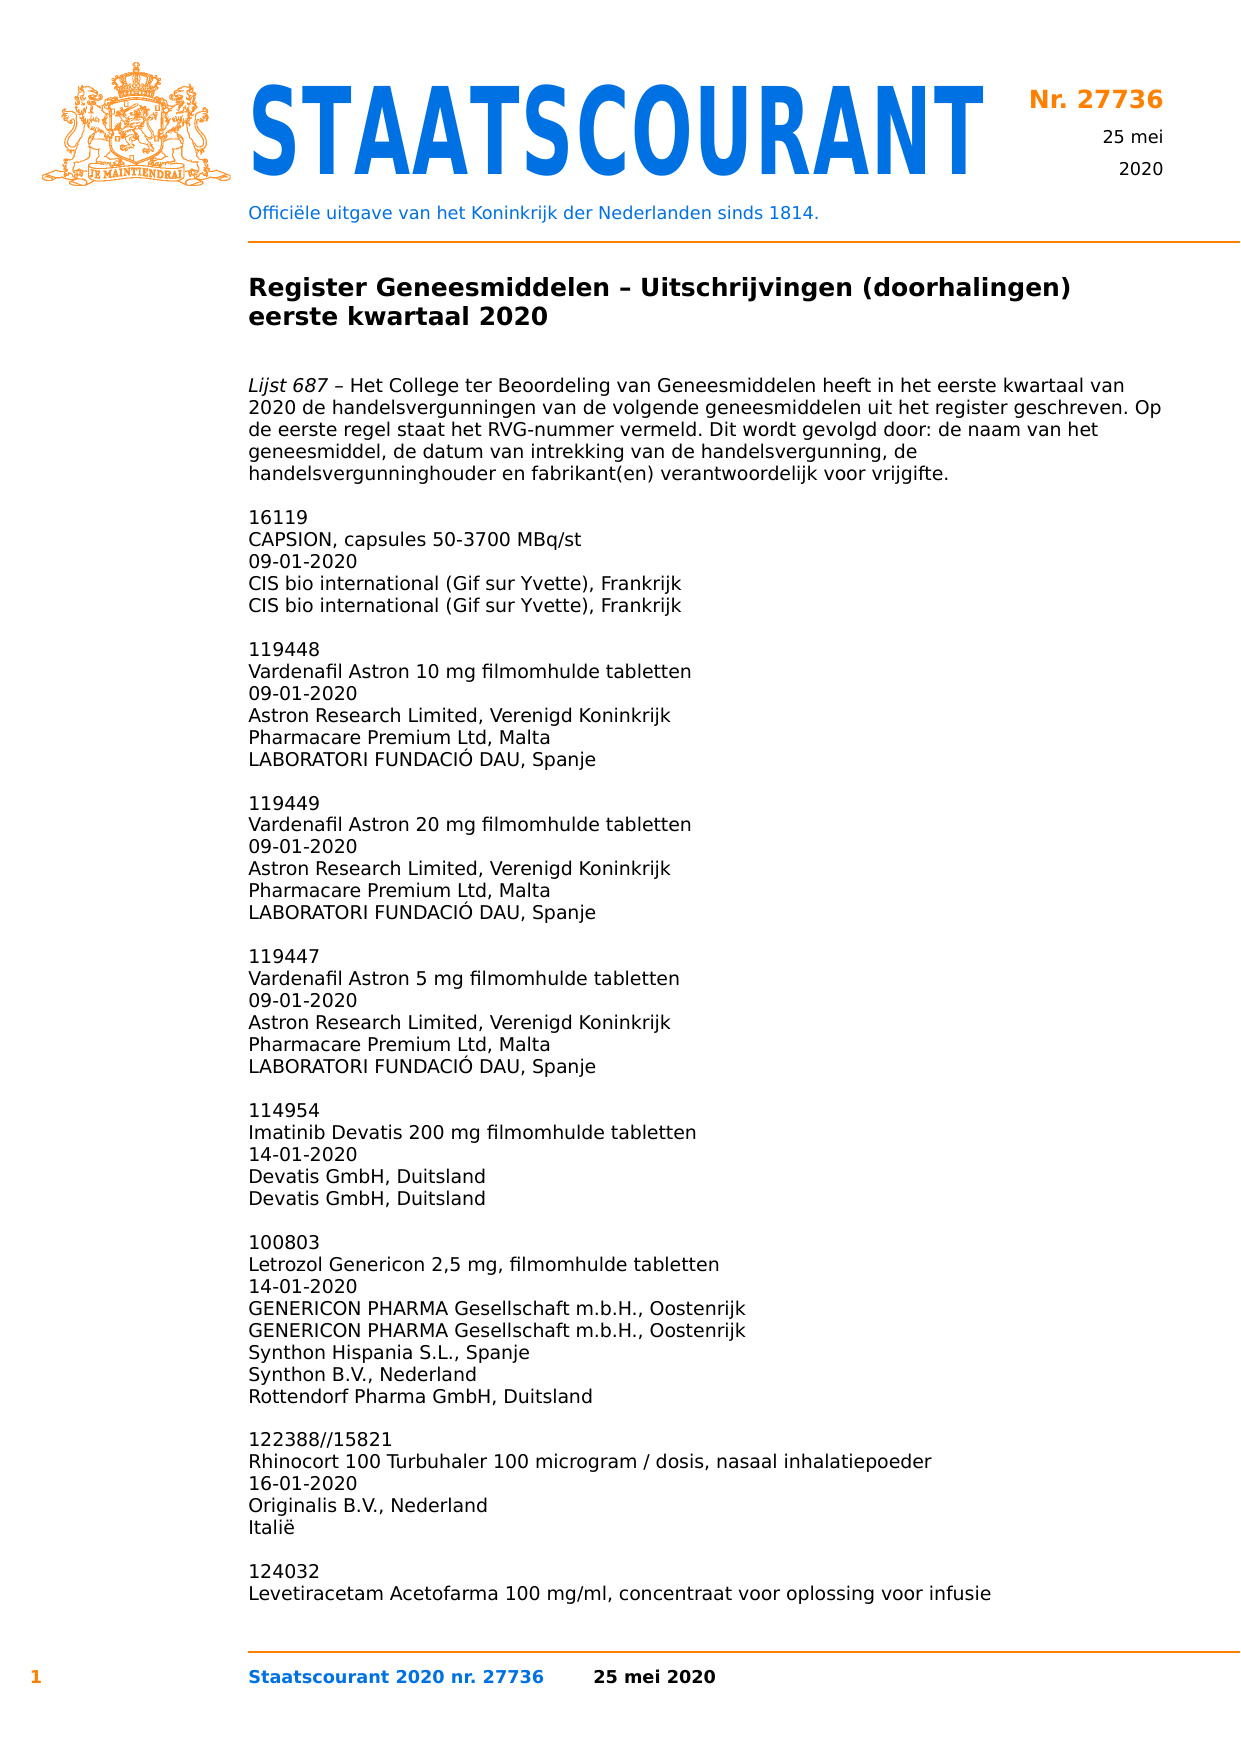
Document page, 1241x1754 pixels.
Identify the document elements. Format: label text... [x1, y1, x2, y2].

text Italië [248, 1517, 1163, 1539]
text GENERICON PHARMA Gesellschaft m.b.H., Oostenrijk [248, 1319, 1163, 1342]
text Devatis GmbH, Duitsland [248, 1188, 1163, 1210]
text Pharmacare Premium Ltd, Malta [248, 1034, 1163, 1056]
text Vardenafil Astron 10 mg filmomhulde tabletten [248, 661, 1163, 683]
text Astron Research Limited, Verenigd Koninkrijk [248, 858, 1163, 880]
text 16-01-2020 [248, 1473, 1163, 1495]
text 09-01-2020 [248, 683, 1163, 704]
text Pharmacare Premium Ltd, Malta [248, 727, 1163, 748]
text Astron Research Limited, Verenigd Koninkrijk [248, 1012, 1163, 1034]
text CIS bio international (Gif sur Yvette), Frankrijk [248, 573, 1163, 595]
table_header [25, 62, 248, 241]
text LABORATORI FUNDACIÓ DAU, Spanje [248, 748, 1163, 771]
text Rhinocort 100 Turbuhaler 100 microgram / dosis, nasaal inhalatiepoeder [248, 1451, 1163, 1473]
text Devatis GmbH, Duitsland [248, 1166, 1163, 1188]
text Vardenafil Astron 5 mg filmomhulde tabletten [248, 968, 1163, 990]
text CAPSION, capsules 50-3700 MBq/st [248, 529, 1163, 551]
text 14-01-2020 [248, 1276, 1163, 1298]
text Levetiracetam Acetofarma 100 mg/ml, concentraat voor oplossing voor infusie [248, 1583, 1163, 1605]
text Imatinib Devatis 200 mg filmomhulde tabletten [248, 1122, 1163, 1144]
text LABORATORI FUNDACIÓ DAU, Spanje [248, 1056, 1163, 1078]
text Lijst 687 – Het College ter Beoordeling van Geneesmiddelen heeft in het eerste kwartaal van 2020 de handelsvergunningen van de volgende geneesmiddelen uit het register geschreven. Op de eerste regel staat het RVG-nummer vermeld. Dit wordt gevolgd door: de naam van het geneesmiddel, de datum van intrekking van de handelsvergunning, de handelsvergunninghouder en fabrikant(en) verantwoordelijk voor vrijgifte. [248, 375, 1163, 485]
text Vardenafil Astron 20 mg filmomhulde tabletten [248, 814, 1163, 836]
text Pharmacare Premium Ltd, Malta [248, 880, 1163, 902]
text 124032 [248, 1561, 1163, 1583]
table_header Nr. 27736 [998, 62, 1240, 121]
table_cell 2020 [998, 153, 1240, 203]
text Originalis B.V., Nederland [248, 1495, 1163, 1517]
text 09-01-2020 [248, 990, 1163, 1012]
text 09-01-2020 [248, 836, 1163, 858]
table_cell 25 mei [998, 121, 1240, 153]
text 114954 [248, 1100, 1163, 1122]
text 16119 [248, 507, 1163, 529]
text 119447 [248, 946, 1163, 968]
text 100803 [248, 1232, 1163, 1254]
text 122388//15821 [248, 1429, 1163, 1451]
text 119449 [248, 792, 1163, 814]
text Letrozol Genericon 2,5 mg, filmomhulde tabletten [248, 1254, 1163, 1276]
table_cell Officiële uitgave van het Koninkrijk der Nederlanden sinds 1814. [248, 203, 1240, 241]
picture [41, 62, 231, 186]
table_header STAATSCOURANT [248, 62, 998, 203]
text CIS bio international (Gif sur Yvette), Frankrijk [248, 595, 1163, 617]
text Astron Research Limited, Verenigd Koninkrijk [248, 704, 1163, 727]
text 09-01-2020 [248, 551, 1163, 573]
text 119448 [248, 639, 1163, 661]
text LABORATORI FUNDACIÓ DAU, Spanje [248, 902, 1163, 924]
text Synthon Hispania S.L., Spanje [248, 1342, 1163, 1363]
text Rottendorf Pharma GmbH, Duitsland [248, 1386, 1163, 1407]
text Synthon B.V., Nederland [248, 1363, 1163, 1386]
subtitle Register Geneesmiddelen – Uitschrijvingen (doorhalingen) eerste kwartaal 2020 [248, 273, 1163, 331]
text GENERICON PHARMA Gesellschaft m.b.H., Oostenrijk [248, 1298, 1163, 1319]
text 14-01-2020 [248, 1144, 1163, 1166]
